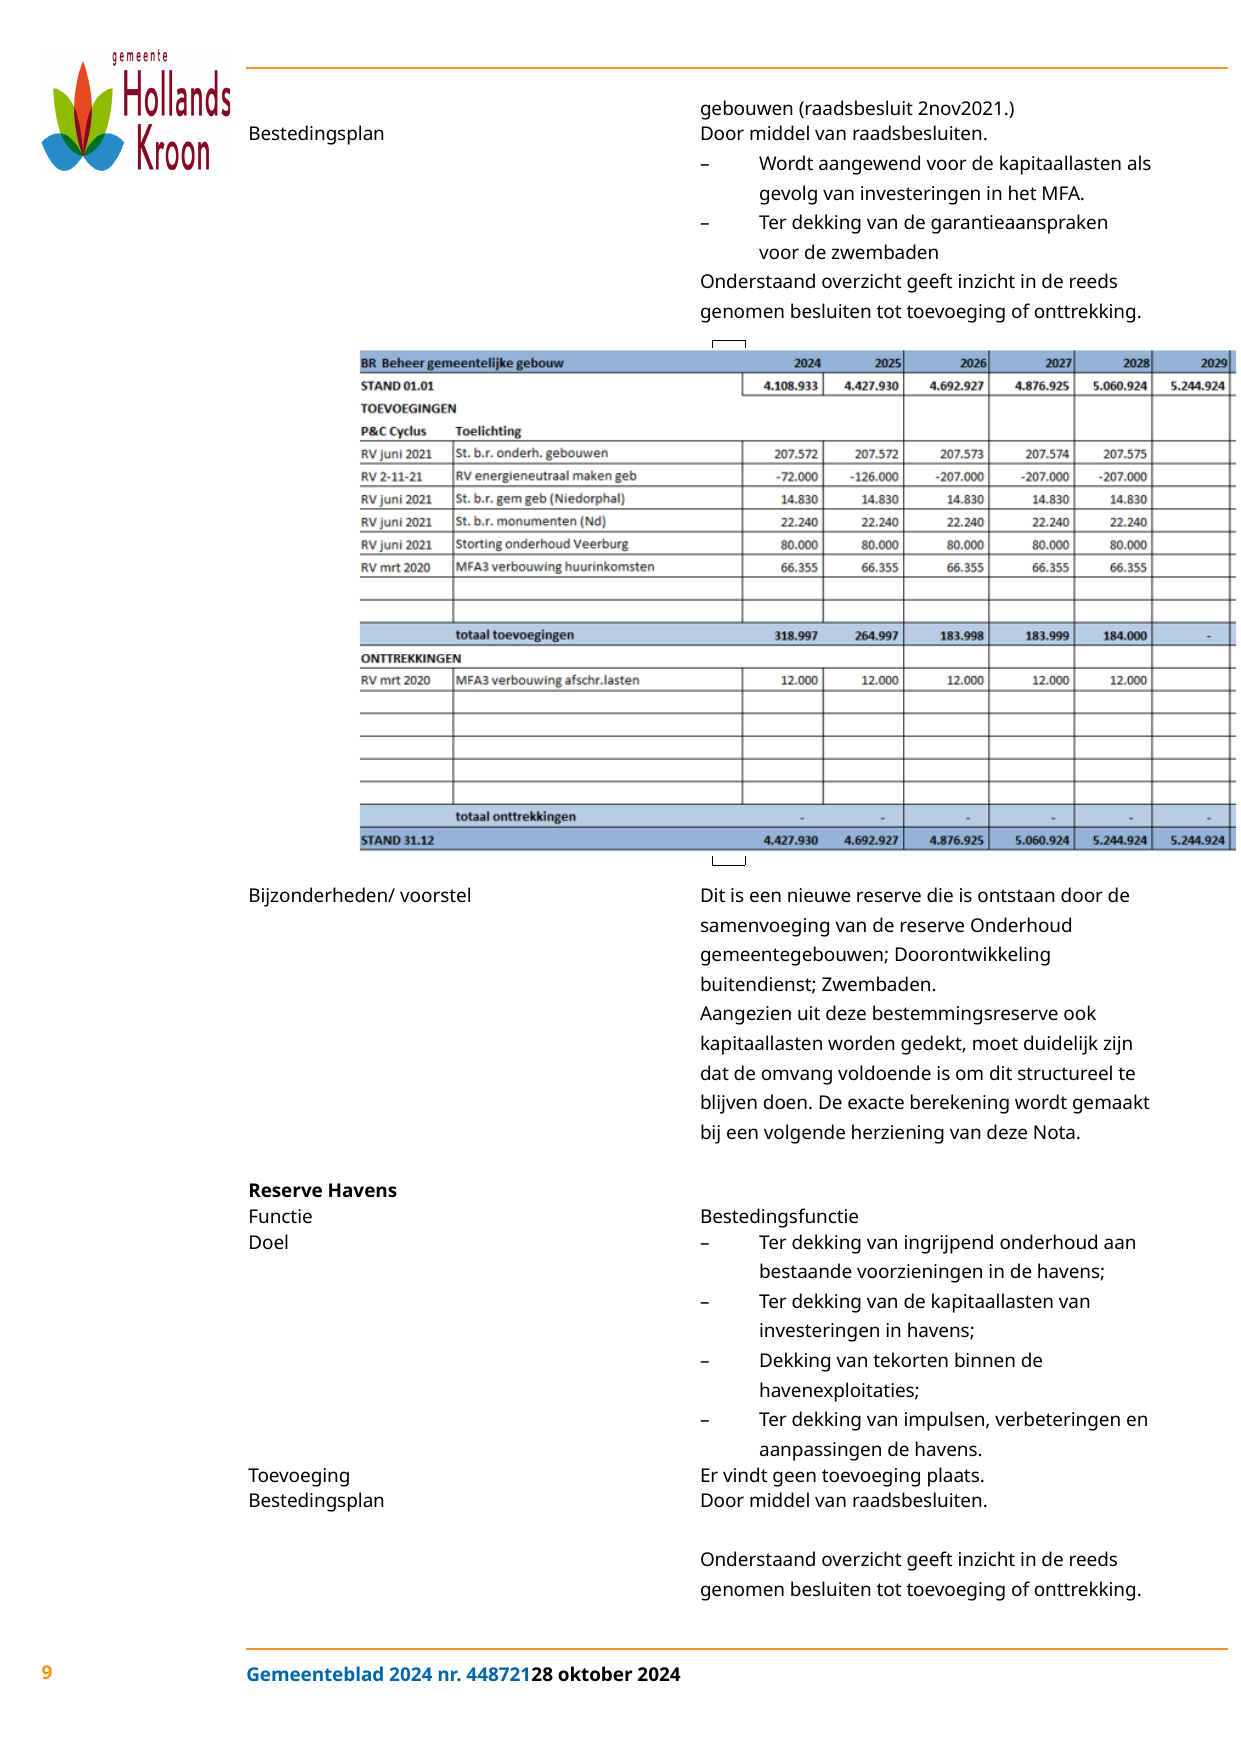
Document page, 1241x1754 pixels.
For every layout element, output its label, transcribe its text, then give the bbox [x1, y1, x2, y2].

table_cell Door middel van raadsbesluiten. Onderstaand overzicht geeft inzicht in de reeds genomen besluiten tot toevoeging of onttrekking. [700, 1488, 1152, 1602]
picture [354, 348, 1240, 856]
table_cell Bijzonderheden/ voorstel [248, 882, 700, 1144]
table_cell Bestedingsplan [248, 1488, 700, 1602]
table_cell [248, 349, 700, 882]
table_cell [248, 95, 700, 121]
table_cell Functie [248, 1203, 700, 1229]
table_cell Bestedingsplan [248, 121, 700, 348]
picture [41, 47, 231, 172]
table_cell Bestedingsfunctie [700, 1203, 1152, 1229]
table_cell Toevoeging [248, 1462, 700, 1487]
table_cell Door middel van raadsbesluiten. Wordt aangewend voor de kapitaallasten als gevolg van investeringen in het MFA. Ter dekking van de garantieaanspraken voor de zwembaden Onderstaand overzicht geeft inzicht in de reeds genomen besluiten tot toevoeging of onttrekking. [700, 121, 1152, 348]
table_cell gebouwen (raadsbesluit 2nov2021.) [700, 95, 1152, 121]
table_cell Dit is een nieuwe reserve die is ontstaan door de samenvoeging van de reserve Onderhoud gemeentegebouwen; Doorontwikkeling buitendienst; Zwembaden. Aangezien uit deze bestemmingsreserve ook kapitaallasten worden gedekt, moet duidelijk zijn dat de omvang voldoende is om dit structureel te blijven doen. De exacte berekening wordt gemaakt bij een volgende herziening van deze Nota. [700, 882, 1152, 1144]
table_cell Er vindt geen toevoeging plaats. [700, 1462, 1152, 1487]
table_cell Ter dekking van ingrijpend onderhoud aan bestaande voorzieningen in de havens; Ter dekking van de kapitaallasten van investeringen in havens; Dekking van tekorten binnen de havenexploitaties; Ter dekking van impulsen, verbeteringen en aanpassingen de havens. [700, 1229, 1152, 1462]
table_header Reserve Havens [248, 1178, 1152, 1203]
table_cell [700, 856, 1152, 882]
table_cell Doel [248, 1229, 700, 1462]
